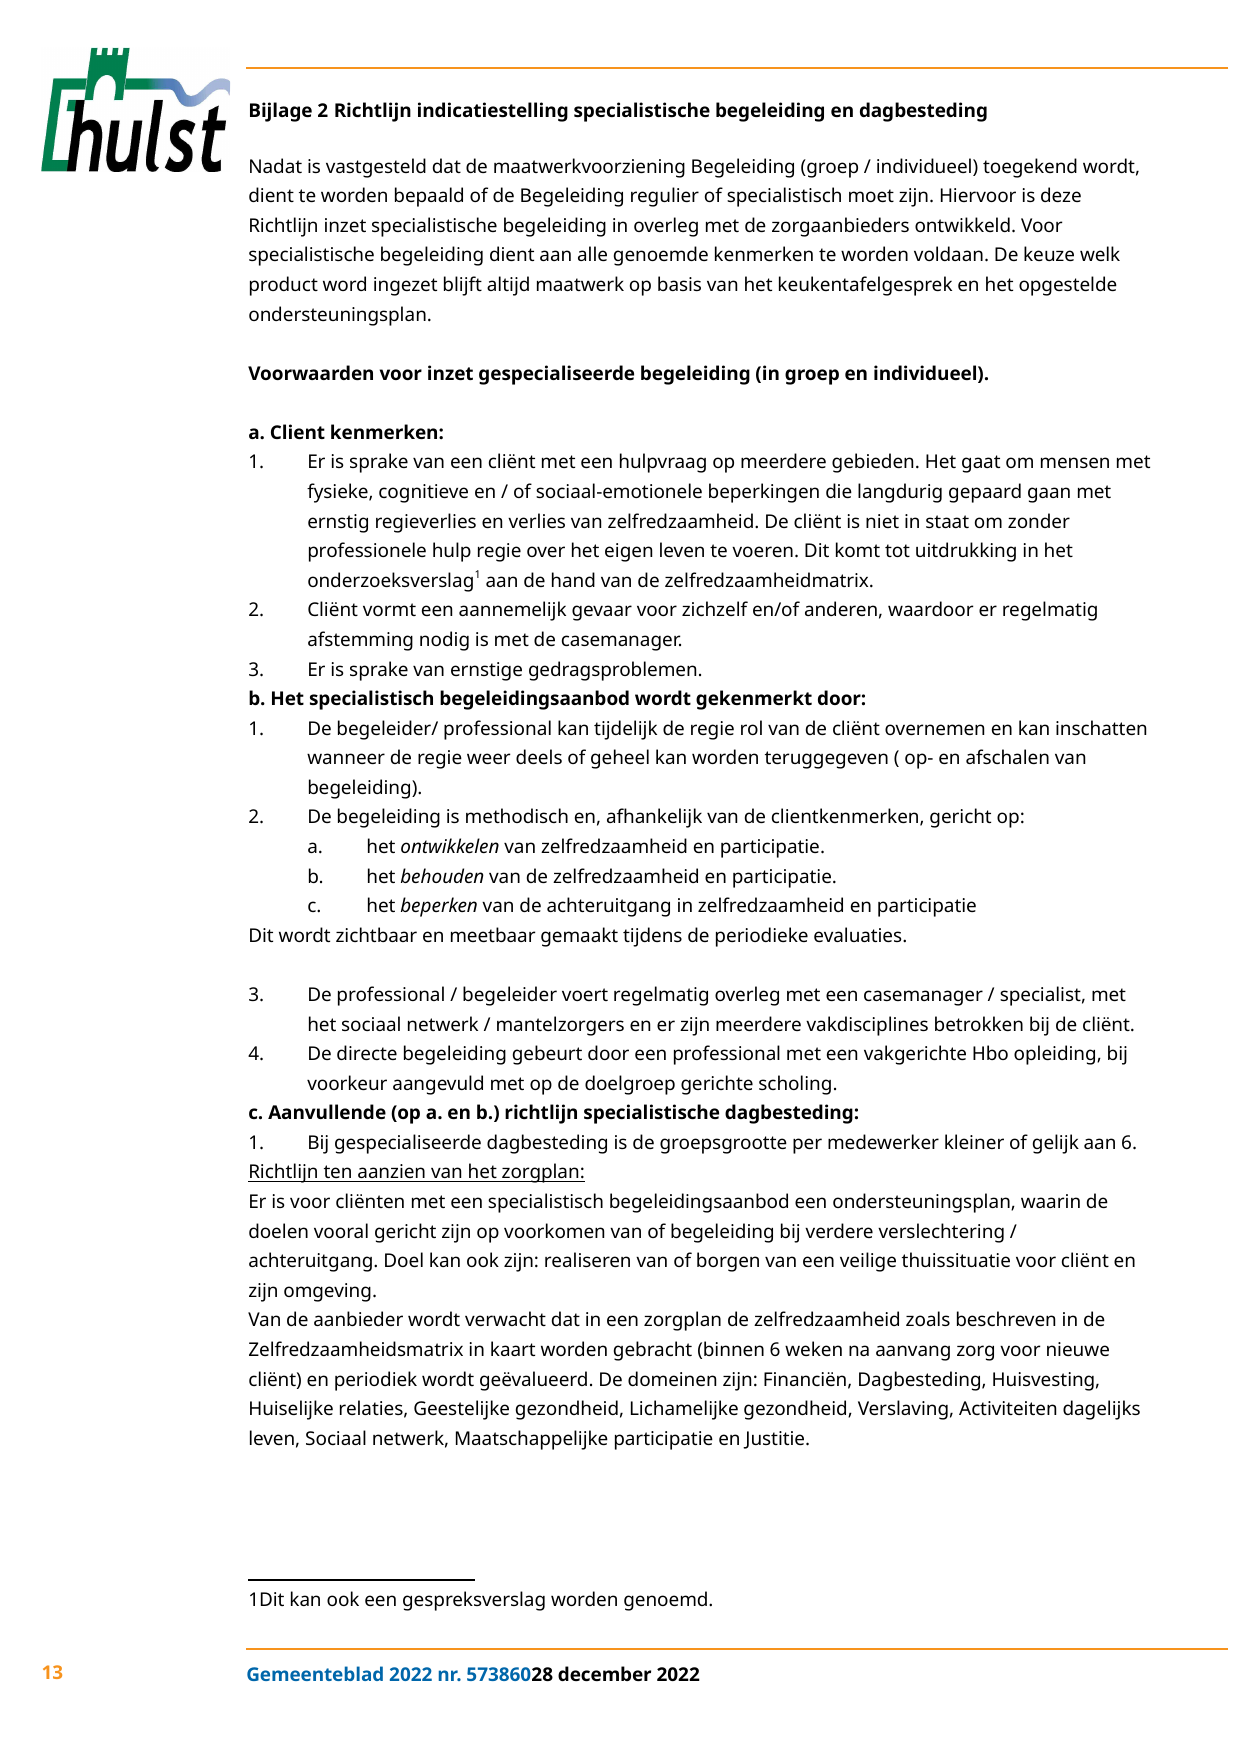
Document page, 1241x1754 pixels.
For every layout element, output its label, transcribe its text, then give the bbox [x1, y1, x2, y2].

text a. Client kenmerken: [248, 419, 1152, 445]
text Nadat is vastgesteld dat de maatwerkvoorziening Begeleiding (groep / individueel) toegekend wordt, dient te worden bepaald of de Begeleiding regulier of specialistisch moet zijn. Hiervoor is deze Richtlijn inzet specialistische begeleiding in overleg met de zorgaanbieders ontwikkeld. Voor specialistische begeleiding dient aan alle genoemde kenmerken te worden voldaan. De keuze welk product word ingezet blijft altijd maatwerk op basis van het keukentafelgesprek en het opgestelde ondersteuningsplan. [248, 153, 1152, 327]
text Van de aanbieder wordt verwacht dat in een zorgplan de zelfredzaamheid zoals beschreven in de Zelfredzaamheidsmatrix in kaart worden gebracht (binnen 6 weken na aanvang zorg voor nieuwe cliënt) en periodiek wordt geëvalueerd. De domeinen zijn: Financiën, Dagbesteding, Huisvesting, Huiselijke relaties, Geestelijke gezondheid, Lichamelijke gezondheid, Verslaving, Activiteiten dagelijks leven, Sociaal netwerk, Maatschappelijke participatie en Justitie. [248, 1307, 1152, 1451]
text Dit wordt zichtbaar en meetbaar gemaakt tijdens de periodieke evaluaties. [248, 922, 1152, 948]
list De professional / begeleider voert regelmatig overleg met een casemanager / specialist, met het sociaal netwerk / mantelzorgers en er zijn meerdere vakdisciplines betrokken bij de cliënt. [248, 981, 1152, 1037]
list Bij gespecialiseerde dagbesteding is de groepsgrootte per medewerker kleiner of gelijk aan 6. [248, 1129, 1152, 1155]
list het behouden van de zelfredzaamheid en participatie. [307, 863, 1152, 889]
list De begeleider/ professional kan tijdelijk de regie rol van de cliënt overnemen en kan inschatten wanneer de regie weer deels of geheel kan worden teruggegeven ( op- en afschalen van begeleiding). [248, 715, 1152, 800]
list De begeleiding is methodisch en, afhankelijk van de clientkenmerken, gericht op: [248, 804, 1152, 829]
text Er is voor cliënten met een specialistisch begeleidingsaanbod een ondersteuningsplan, waarin de doelen vooral gericht zijn op voorkomen van of begeleiding bij verdere verslechtering / achteruitgang. Doel kan ook zijn: realiseren van of borgen van een veilige thuissituatie voor cliënt en zijn omgeving. [248, 1188, 1152, 1303]
text Voorwaarden voor inzet gespecialiseerde begeleiding (in groep en individueel). [248, 360, 1152, 386]
text b. Het specialistisch begeleidingsaanbod wordt gekenmerkt door: [248, 685, 1152, 711]
text c. Aanvullende (op a. en b.) richtlijn specialistische dagbesteding: [248, 1099, 1152, 1125]
list het ontwikkelen van zelfredzaamheid en participatie. [307, 833, 1152, 859]
text Bijlage 2 Richtlijn indicatiestelling specialistische begeleiding en dagbesteding [248, 95, 1152, 123]
list Er is sprake van ernstige gedragsproblemen. [248, 656, 1152, 682]
list het beperken van de achteruitgang in zelfredzaamheid en participatie [307, 892, 1152, 918]
list Cliënt vormt een aannemelijk gevaar voor zichzelf en/of anderen, waardoor er regelmatig afstemming nodig is met de casemanager. [248, 597, 1152, 652]
list De directe begeleiding gebeurt door een professional met een vakgerichte Hbo opleiding, bij voorkeur aangevuld met op de doelgroep gerichte scholing. [248, 1040, 1152, 1096]
picture [41, 47, 231, 172]
list Er is sprake van een cliënt met een hulpvraag op meerdere gebieden. Het gaat om mensen met fysieke, cognitieve en / of sociaal-emotionele beperkingen die langdurig gepaard gaan met ernstig regieverlies en verlies van zelfredzaamheid. De cliënt is niet in staat om zonder professionele hulp regie over het eigen leven te voeren. Dit komt tot uitdrukking in het onderzoeksverslag aan de hand van de zelfredzaamheidmatrix. [248, 449, 1152, 593]
text Richtlijn ten aanzien van het zorgplan: [248, 1159, 1152, 1184]
list Dit kan ook een gespreksverslag worden genoemd. [248, 1586, 1152, 1612]
